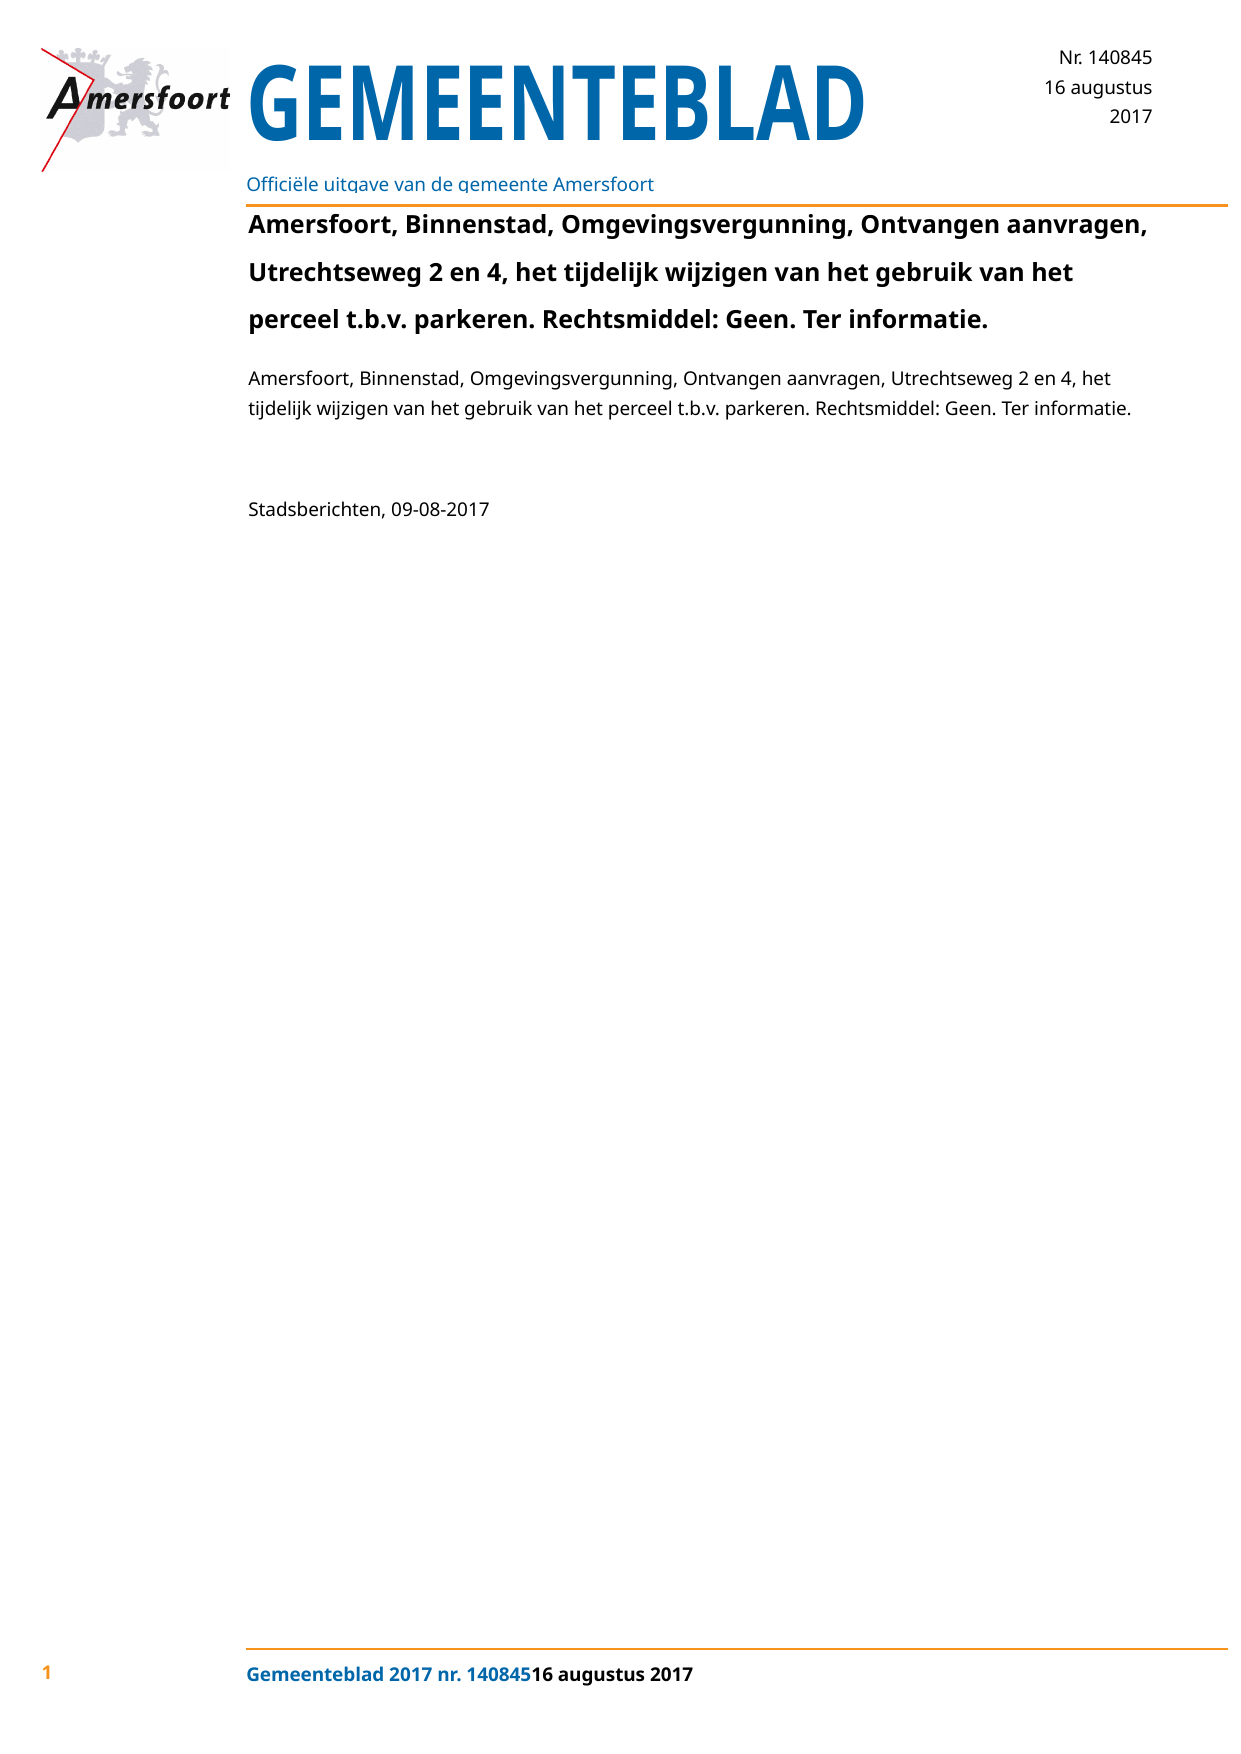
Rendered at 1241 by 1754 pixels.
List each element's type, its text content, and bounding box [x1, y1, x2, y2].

text Amersfoort, Binnenstad, Omgevingsvergunning, Ontvangen aanvragen, Utrechtseweg 2 en 4, het tijdelijk wijzigen van het gebruik van het perceel t.b.v. parkeren. Rechtsmiddel: Geen. Ter informatie. [248, 366, 1152, 421]
text Stadsberichten, 09-08-2017 [248, 496, 1152, 522]
picture [41, 47, 231, 172]
text Amersfoort, Binnenstad, Omgevingsvergunning, Ontvangen aanvragen, Utrechtseweg 2 en 4, het tijdelijk wijzigen van het gebruik van het perceel t.b.v. parkeren. Rechtsmiddel: Geen. Ter informatie. [248, 207, 1152, 336]
